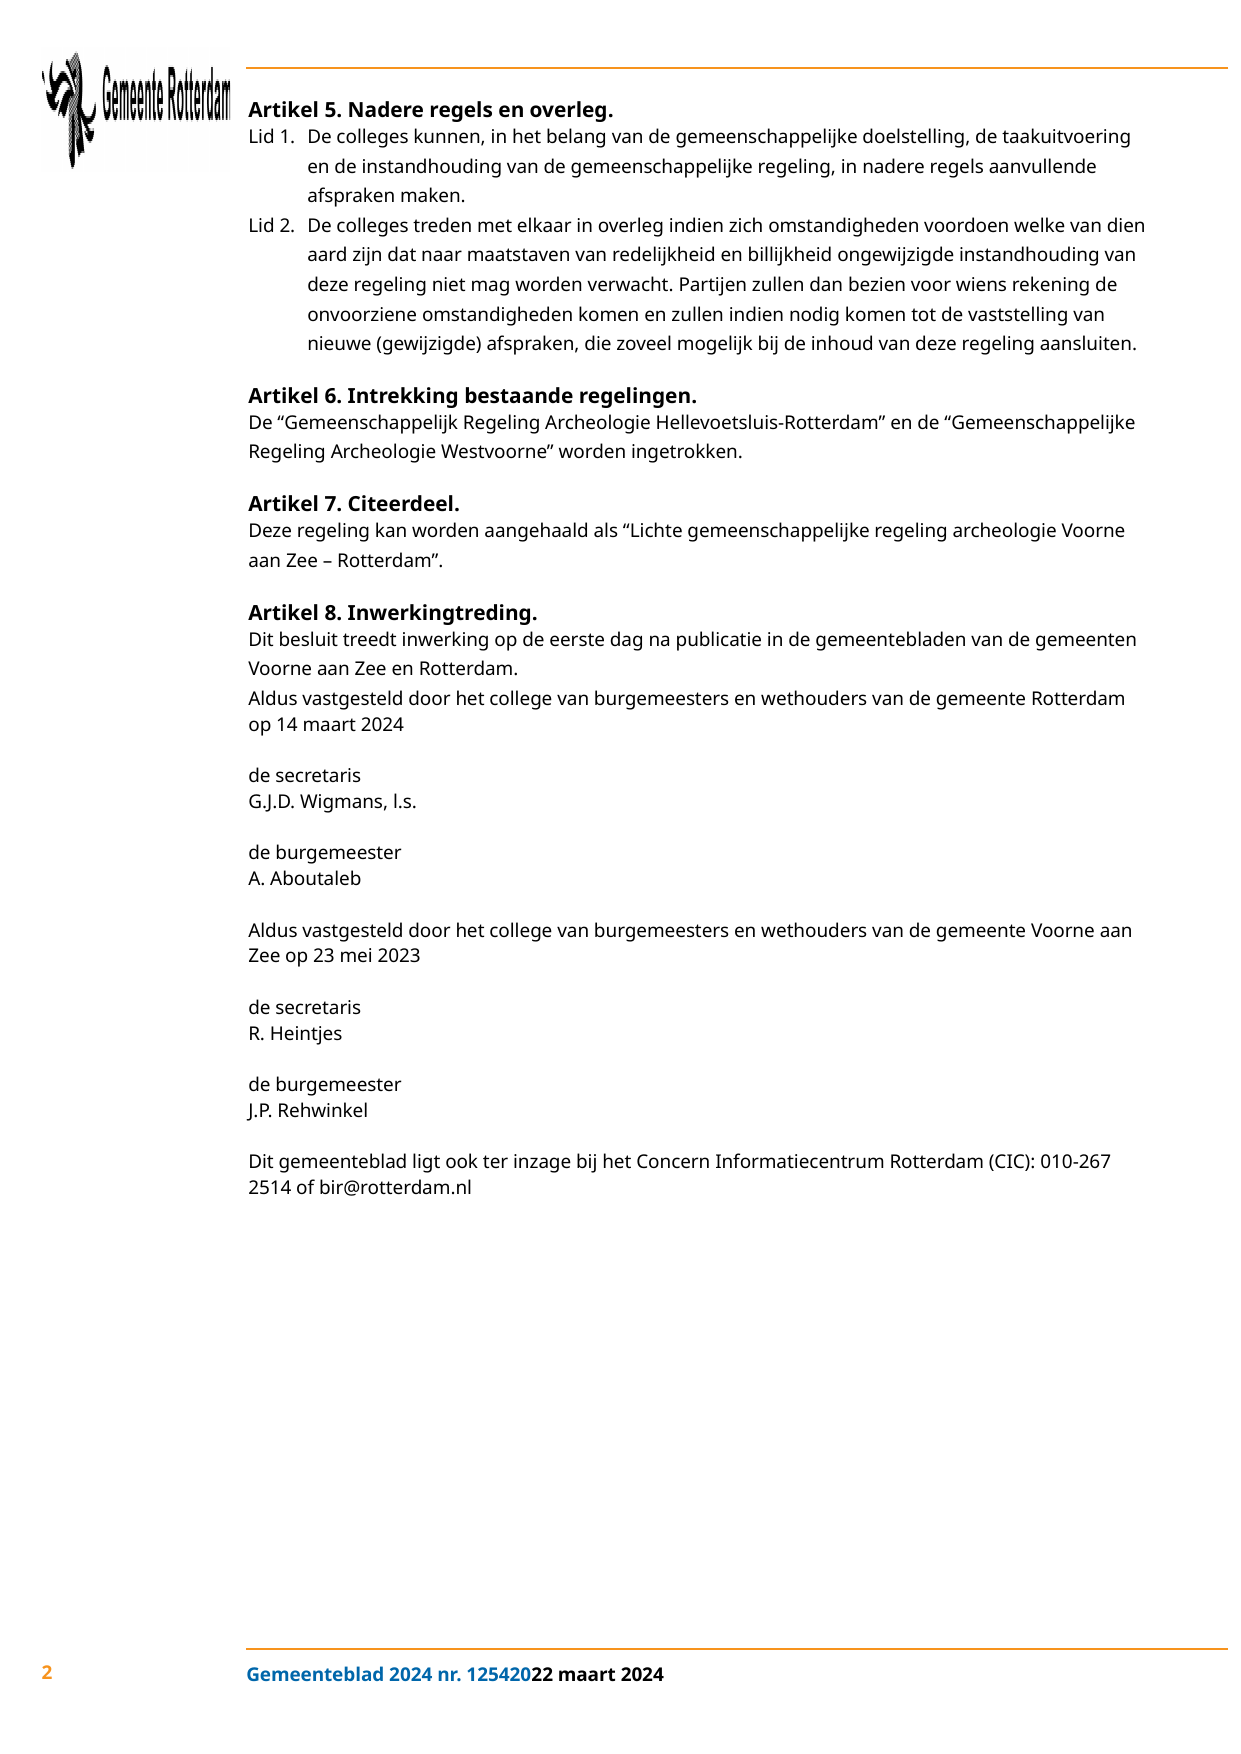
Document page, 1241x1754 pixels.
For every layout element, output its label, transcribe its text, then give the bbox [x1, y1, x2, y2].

text Aldus vastgesteld door het college van burgemeesters en wethouders van de gemeente Voorne aan Zee op 23 mei 2023 [248, 917, 1152, 968]
text J.P. Rehwinkel [248, 1097, 1152, 1123]
text de burgemeester [248, 1071, 1152, 1097]
text de burgemeester [248, 839, 1152, 865]
text Dit gemeenteblad ligt ook ter inzage bij het Concern Informatiecentrum Rotterdam (CIC): 010-267 2514 of bir@rotterdam.nl [248, 1148, 1152, 1200]
text Artikel 7. Citeerdeel. [248, 489, 1152, 518]
text Artikel 8. Inwerkingtreding. [248, 598, 1152, 626]
text Deze regeling kan worden aangehaald als “Lichte gemeenschappelijke regeling archeologie Voorne aan Zee – Rotterdam”. [248, 518, 1152, 573]
list De colleges treden met elkaar in overleg indien zich omstandigheden voordoen welke van dien aard zijn dat naar maatstaven van redelijkheid en billijkheid ongewijzigde instandhouding van deze regeling niet mag worden verwacht. Partijen zullen dan bezien voor wiens rekening de onvoorziene omstandigheden komen en zullen indien nodig komen tot de vaststelling van nieuwe (gewijzigde) afspraken, die zoveel mogelijk bij de inhoud van deze regeling aansluiten. [248, 212, 1152, 356]
text de secretaris [248, 994, 1152, 1020]
text Aldus vastgesteld door het college van burgemeesters en wethouders van de gemeente Rotterdam op 14 maart 2024 [248, 685, 1152, 737]
text A. Aboutaleb [248, 865, 1152, 891]
text De “Gemeenschappelijk Regeling Archeologie Hellevoetsluis-Rotterdam” en de “Gemeenschappelijke Regeling Archeologie Westvoorne” worden ingetrokken. [248, 409, 1152, 464]
picture [41, 47, 231, 172]
text Dit besluit treedt inwerking op de eerste dag na publicatie in de gemeentebladen van de gemeenten Voorne aan Zee en Rotterdam. [248, 626, 1152, 681]
list De colleges kunnen, in het belang van de gemeenschappelijke doelstelling, de taakuitvoering en de instandhouding van de gemeenschappelijke regeling, in nadere regels aanvullende afspraken maken. [248, 123, 1152, 208]
text de secretaris [248, 762, 1152, 788]
text Artikel 5. Nadere regels en overleg. [248, 95, 1152, 123]
text G.J.D. Wigmans, l.s. [248, 788, 1152, 814]
text R. Heintjes [248, 1020, 1152, 1045]
text Artikel 6. Intrekking bestaande regelingen. [248, 381, 1152, 409]
